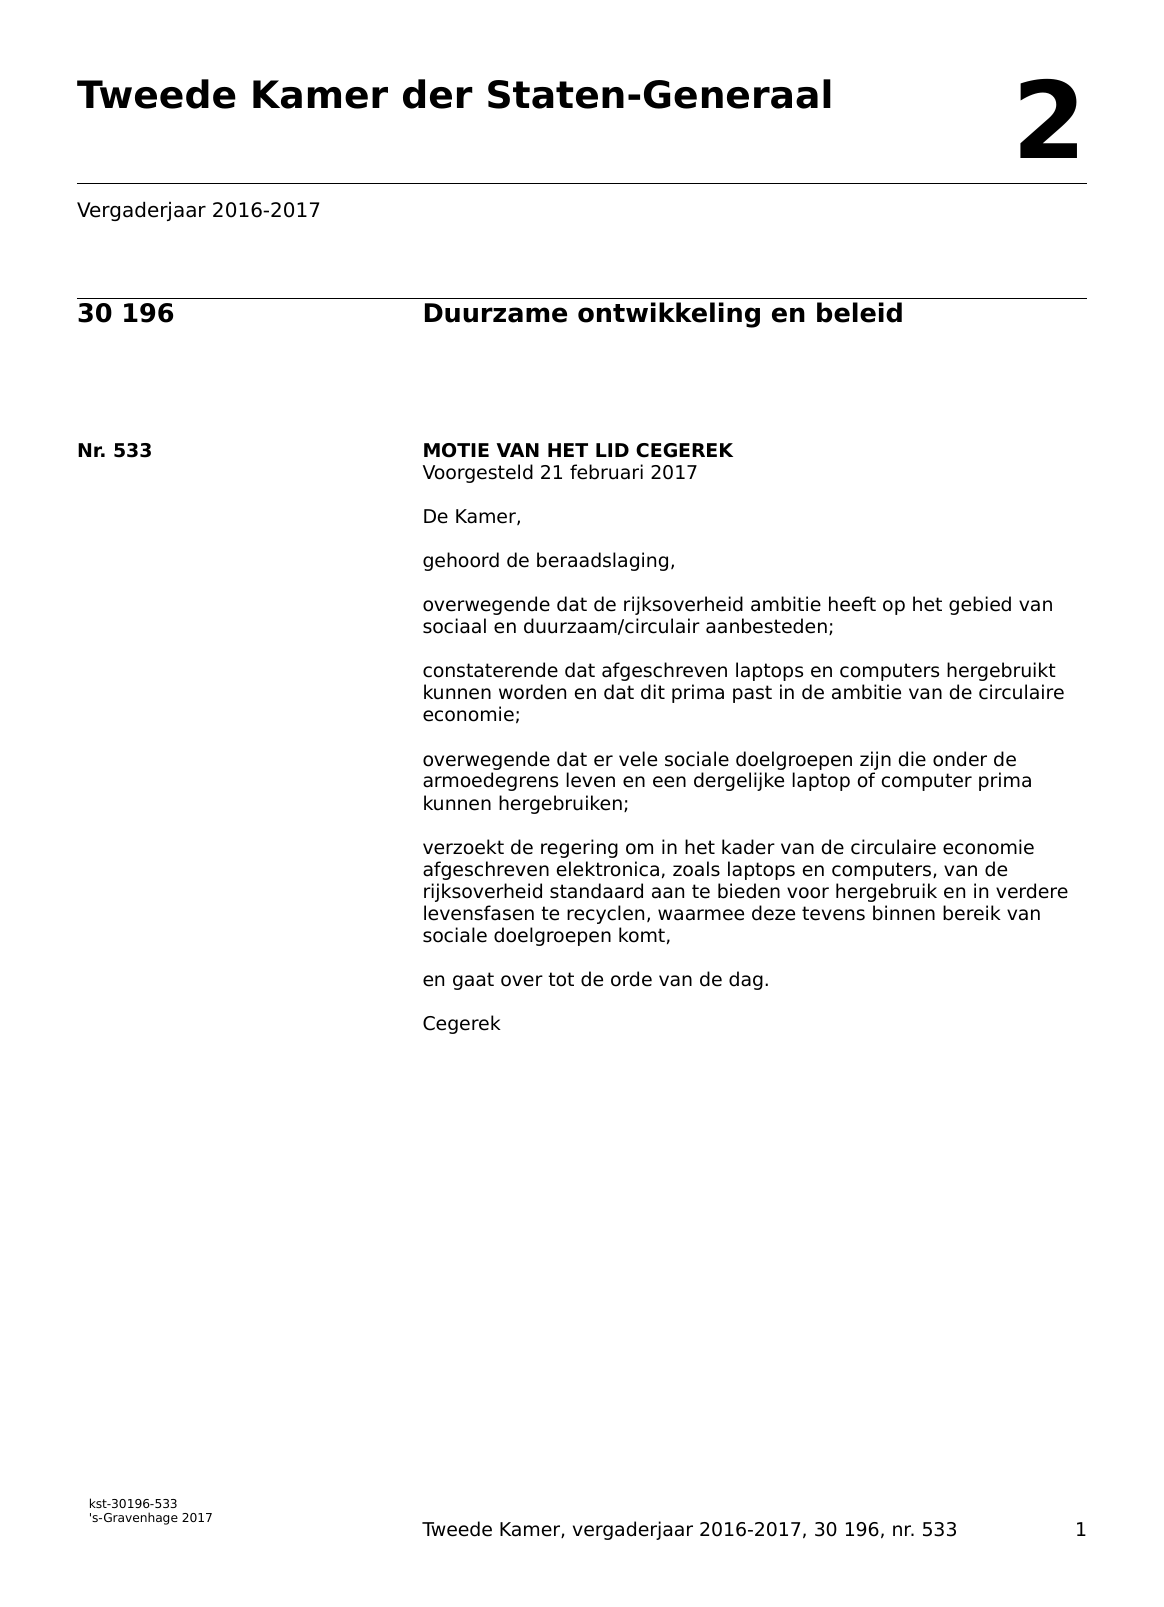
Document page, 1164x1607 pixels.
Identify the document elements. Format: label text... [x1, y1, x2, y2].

text Voorgesteld 21 februari 2017 [422, 462, 1087, 484]
subtitle 30 196 Duurzame ontwikkeling en beleid [77, 299, 1087, 329]
table_header Tweede Kamer der Staten-Generaal [77, 59, 886, 183]
text constaterende dat afgeschreven laptops en computers hergebruikt kunnen worden en dat dit prima past in de ambitie van de circulaire economie; [422, 660, 1087, 726]
text Cegerek [422, 1013, 1087, 1035]
text kst-30196-533 [88, 1497, 323, 1511]
text overwegende dat de rijksoverheid ambitie heeft op het gebied van sociaal en duurzaam/circulair aanbesteden; [422, 594, 1087, 638]
subtitle Nr. 533 MOTIE VAN HET LID CEGEREK [77, 440, 1087, 462]
table_cell Vergaderjaar 2016-2017 [77, 184, 1087, 298]
text verzoekt de regering om in het kader van de circulaire economie afgeschreven elektronica, zoals laptops en computers, van de rijksoverheid standaard aan te bieden voor hergebruik en in verdere levensfasen te recyclen, waarmee deze tevens binnen bereik van sociale doelgroepen komt, [422, 837, 1087, 946]
text gehoord de beraadslaging, [422, 550, 1087, 572]
text 's-Gravenhage 2017 [88, 1511, 323, 1525]
text overwegende dat er vele sociale doelgroepen zijn die onder de armoedegrens leven en een dergelijke laptop of computer prima kunnen hergebruiken; [422, 748, 1087, 814]
text en gaat over tot de orde van de dag. [422, 969, 1087, 991]
table_header 2 [886, 59, 1087, 183]
text De Kamer, [422, 506, 1087, 528]
